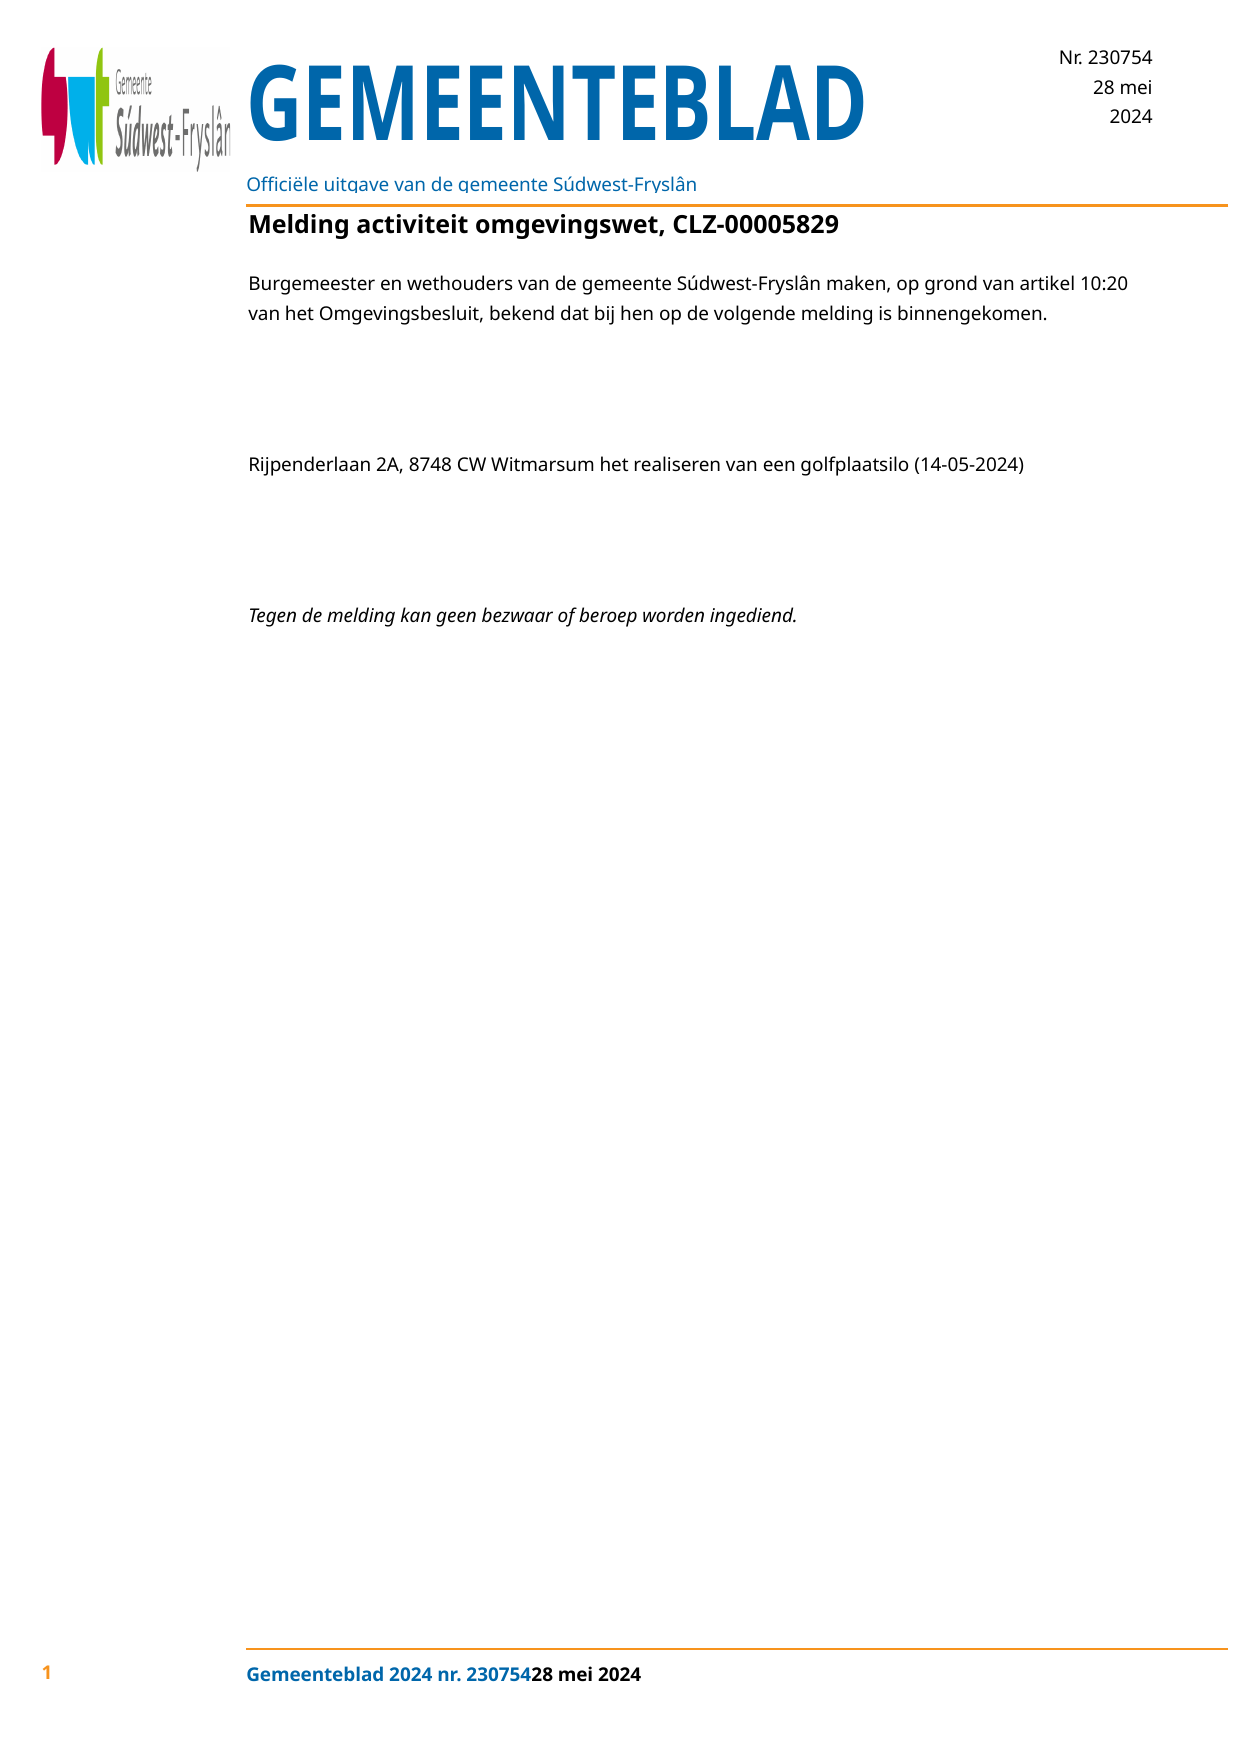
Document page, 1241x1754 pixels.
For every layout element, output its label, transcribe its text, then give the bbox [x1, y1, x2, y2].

text Tegen de melding kan geen bezwaar of beroep worden ingediend. [248, 602, 1152, 628]
text Rijpenderlaan 2A, 8748 CW Witmarsum het realiseren van een golfplaatsilo (14-05-2024) [248, 451, 1152, 477]
text Melding activiteit omgevingswet, CLZ-00005829 [248, 207, 1152, 241]
picture [41, 47, 231, 172]
text Burgemeester en wethouders van de gemeente Súdwest-Fryslân maken, op grond van artikel 10:20 van het Omgevingsbesluit, bekend dat bij hen op de volgende melding is binnengekomen. [248, 270, 1152, 326]
